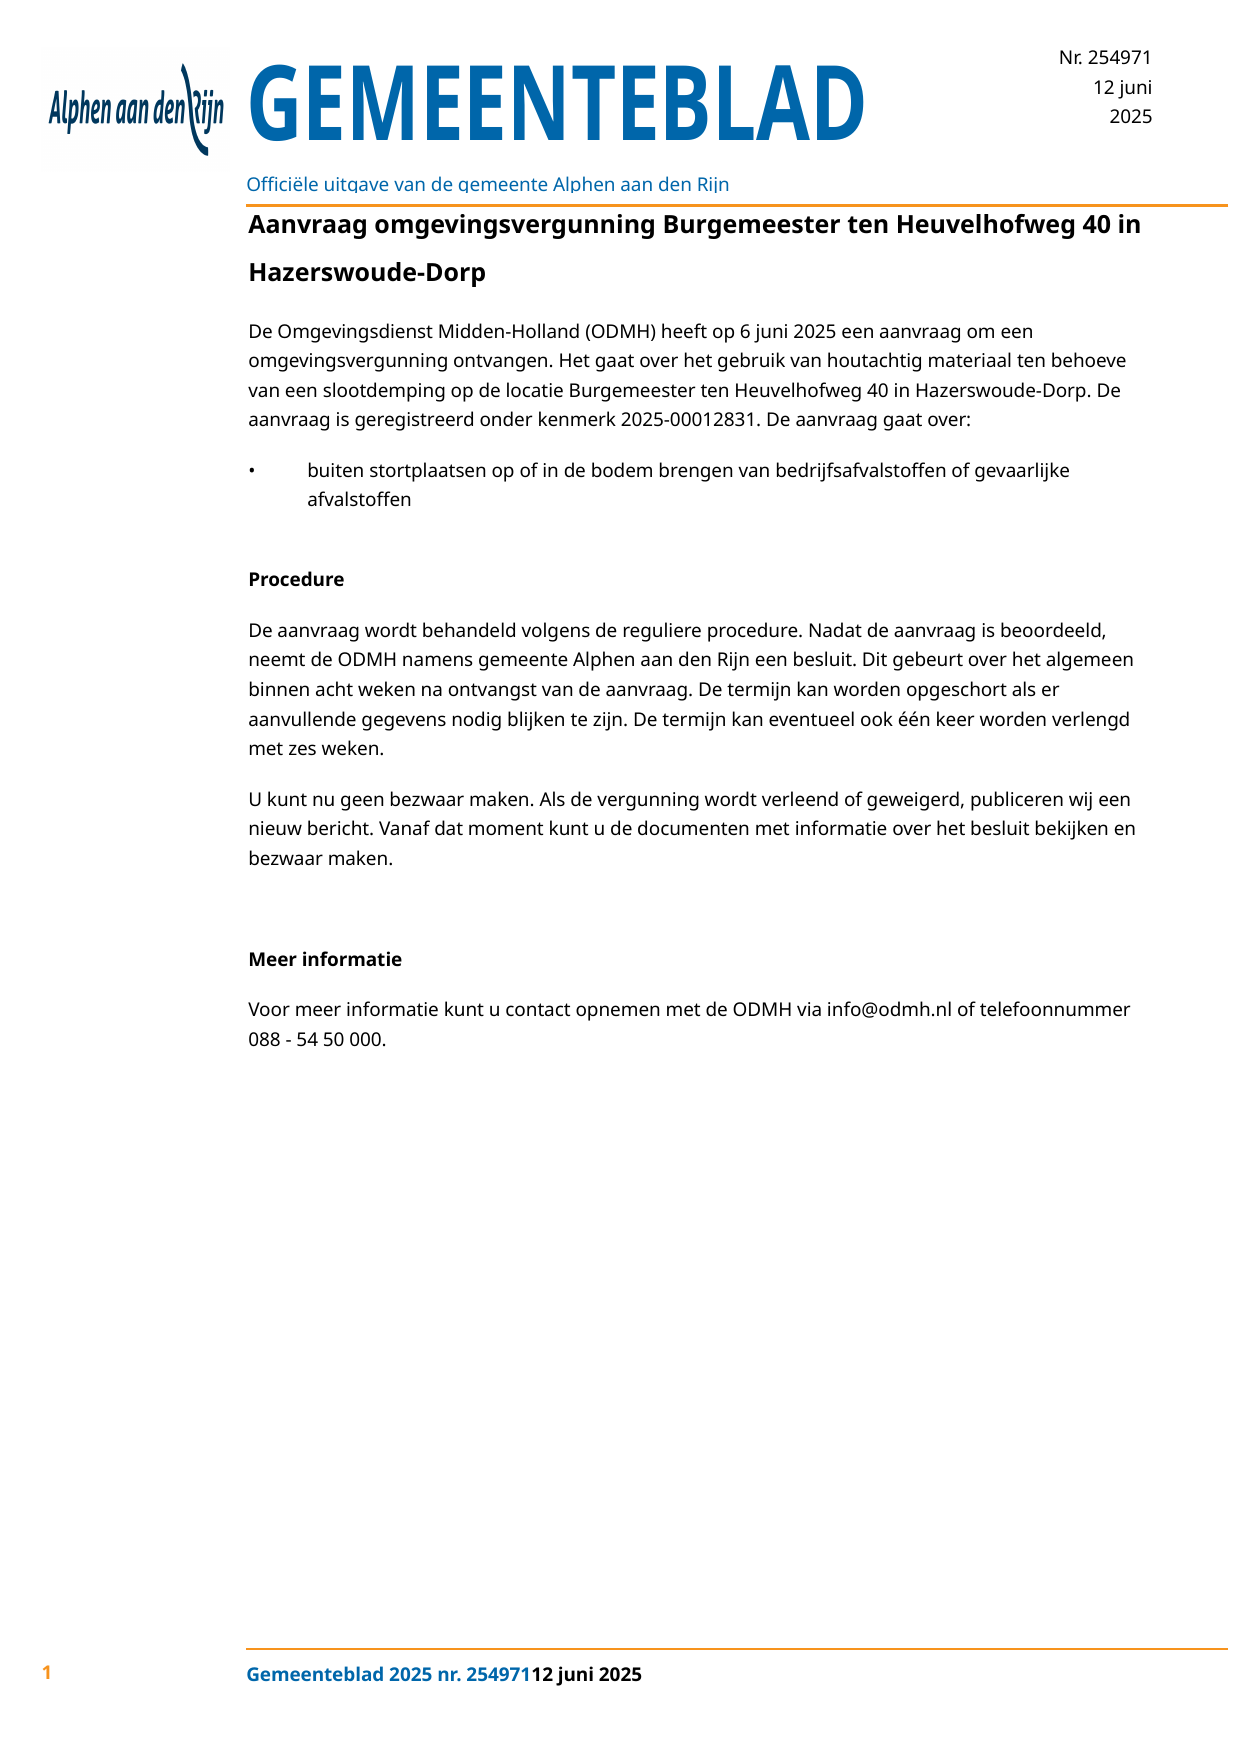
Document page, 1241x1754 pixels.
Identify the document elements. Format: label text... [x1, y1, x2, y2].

text Aanvraag omgevingsvergunning Burgemeester ten Heuvelhofweg 40 in Hazerswoude-Dorp [248, 207, 1152, 288]
picture [41, 47, 231, 172]
text De aanvraag wordt behandeld volgens de reguliere procedure. Nadat de aanvraag is beoordeeld, neemt de ODMH namens gemeente Alphen aan den Rijn een besluit. Dit gebeurt over het algemeen binnen acht weken na ontvangst van de aanvraag. De termijn kan worden opgeschort als er aanvullende gegevens nodig blijken te zijn. De termijn kan eventueel ook één keer worden verlengd met zes weken. [248, 617, 1152, 761]
text Procedure [248, 567, 1152, 592]
text U kunt nu geen bezwaar maken. Als de vergunning wordt verleend of geweigerd, publiceren wij een nieuw bericht. Vanaf dat moment kunt u de documenten met informatie over het besluit bekijken en bezwaar maken. [248, 786, 1152, 871]
text Voor meer informatie kunt u contact opnemen met de ODMH via info@odmh.nl of telefoonnummer 088 - 54 50 000. [248, 996, 1152, 1052]
list buiten stortplaatsen op of in de bodem brengen van bedrijfsafvalstoffen of gevaarlijke afvalstoffen [248, 457, 1152, 512]
text Meer informatie [248, 946, 1152, 972]
text De Omgevingsdienst Midden-Holland (ODMH) heeft op 6 juni 2025 een aanvraag om een omgevingsvergunning ontvangen. Het gaat over het gebruik van houtachtig materiaal ten behoeve van een slootdemping op de locatie Burgemeester ten Heuvelhofweg 40 in Hazerswoude-Dorp. De aanvraag is geregistreerd onder kenmerk 2025-00012831. De aanvraag gaat over: [248, 318, 1152, 432]
